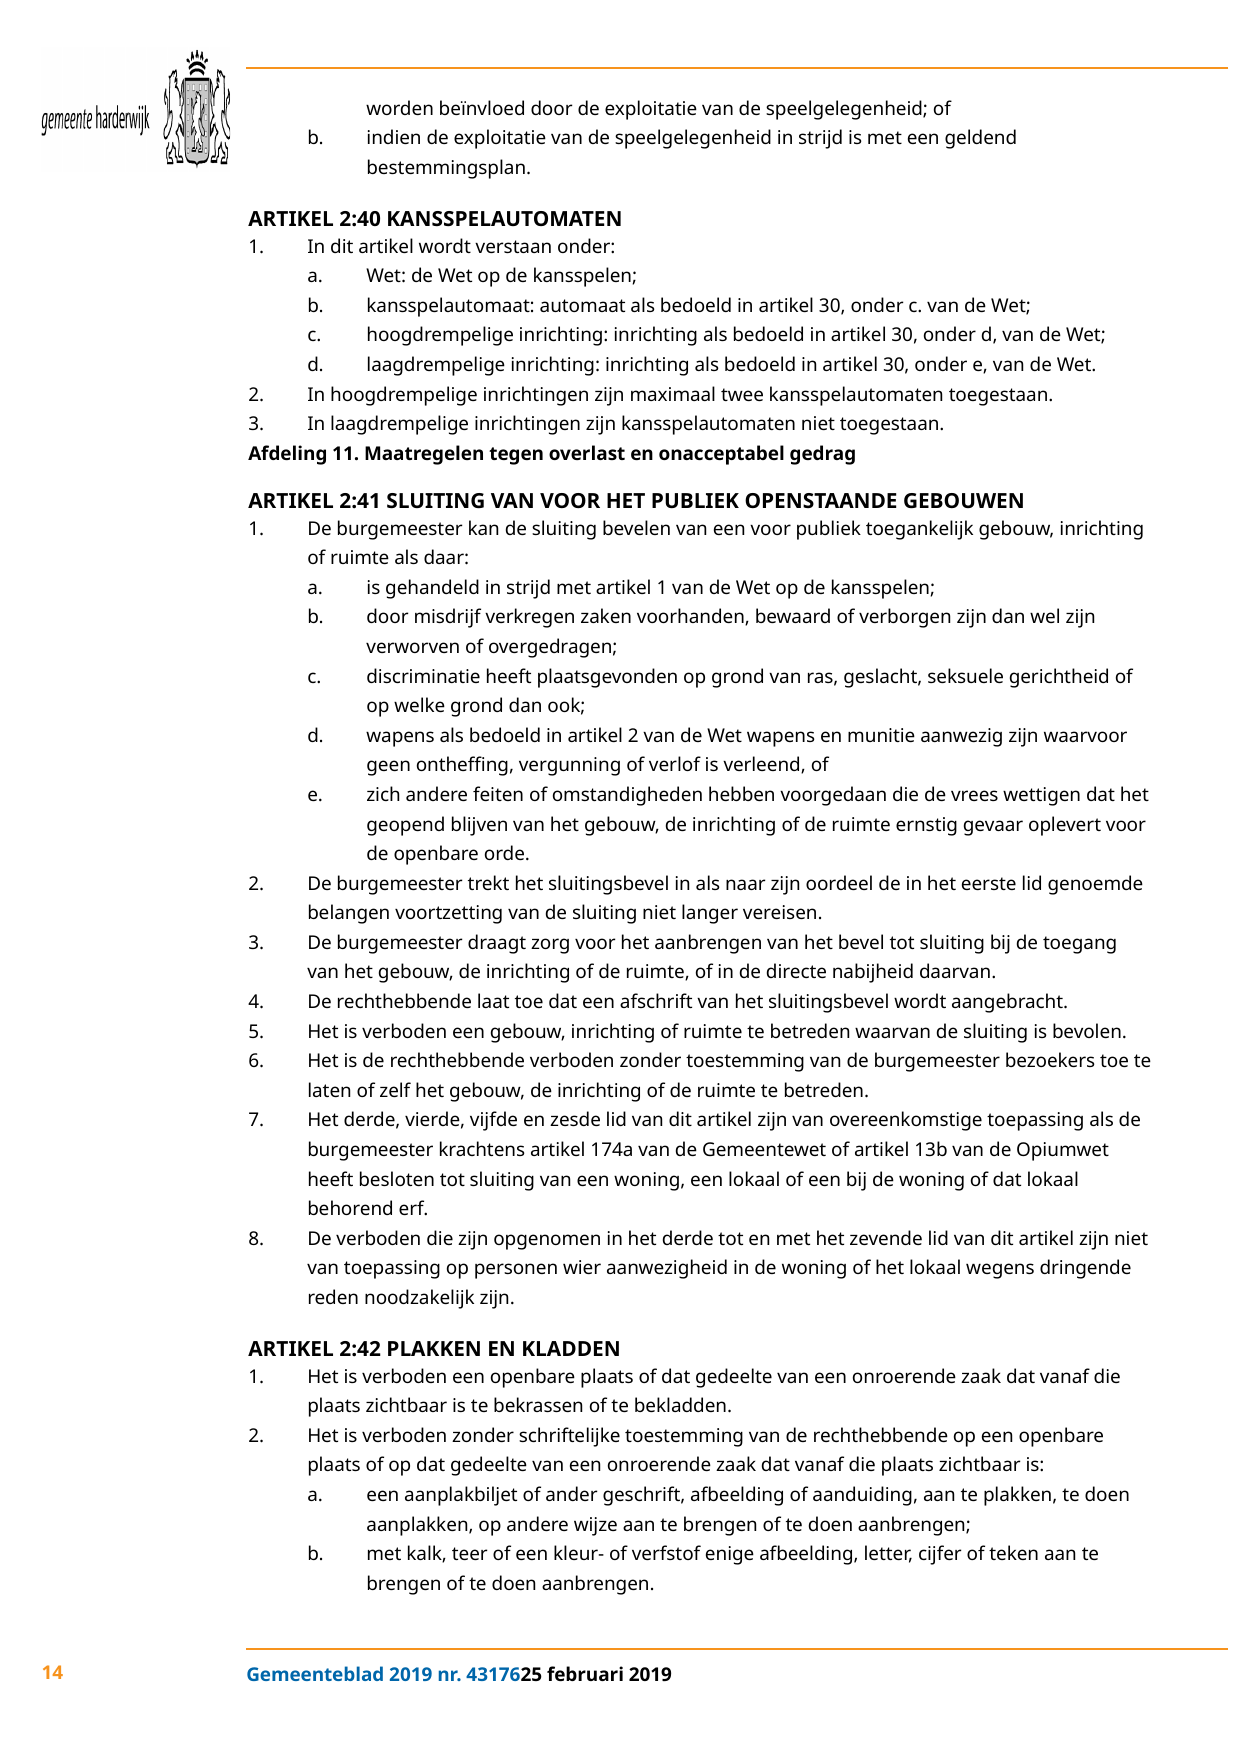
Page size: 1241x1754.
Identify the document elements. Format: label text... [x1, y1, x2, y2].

list worden beïnvloed door de exploitatie van de speelgelegenheid; of [307, 95, 1152, 121]
list De burgemeester kan de sluiting bevelen van een voor publiek toegankelijk gebouw, inrichting of ruimte als daar: [248, 515, 1152, 570]
list In hoogdrempelige inrichtingen zijn maximaal twee kansspelautomaten toegestaan. [248, 381, 1152, 406]
list indien de exploitatie van de speelgelegenheid in strijd is met een geldend bestemmingsplan. [307, 124, 1152, 180]
list Het is verboden zonder schriftelijke toestemming van de rechthebbende op een openbare plaats of op dat gedeelte van een onroerende zaak dat vanaf die plaats zichtbaar is: [248, 1422, 1152, 1477]
list Het derde, vierde, vijfde en zesde lid van dit artikel zijn van overeenkomstige toepassing als de burgemeester krachtens artikel 174a van de Gemeentewet of artikel 13b van de Opiumwet heeft besloten tot sluiting van een woning, een lokaal of een bij de woning of dat lokaal behorend erf. [248, 1107, 1152, 1221]
list In laagdrempelige inrichtingen zijn kansspelautomaten niet toegestaan. [248, 410, 1152, 436]
list is gehandeld in strijd met artikel 1 van de Wet op de kansspelen; [307, 574, 1152, 600]
text ARTIKEL 2:40 KANSSPELAUTOMATEN [248, 204, 1152, 233]
list Wet: de Wet op de kansspelen; [307, 262, 1152, 288]
list hoogdrempelige inrichting: inrichting als bedoeld in artikel 30, onder d, van de Wet; [307, 322, 1152, 347]
list Het is verboden een gebouw, inrichting of ruimte te betreden waarvan de sluiting is bevolen. [248, 1018, 1152, 1043]
list door misdrijf verkregen zaken voorhanden, bewaard of verborgen zijn dan wel zijn verworven of overgedragen; [307, 604, 1152, 659]
list kansspelautomaat: automaat als bedoeld in artikel 30, onder c. van de Wet; [307, 292, 1152, 318]
list zich andere feiten of omstandigheden hebben voorgedaan die de vrees wettigen dat het geopend blijven van het gebouw, de inrichting of de ruimte ernstig gevaar oplevert voor de openbare orde. [307, 781, 1152, 866]
picture [41, 47, 231, 172]
text ARTIKEL 2:41 SLUITING VAN VOOR HET PUBLIEK OPENSTAANDE GEBOUWEN [248, 486, 1152, 515]
list een aanplakbiljet of ander geschrift, afbeelding of aanduiding, aan te plakken, te doen aanplakken, op andere wijze aan te brengen of te doen aanbrengen; [307, 1481, 1152, 1537]
list discriminatie heeft plaatsgevonden op grond van ras, geslacht, seksuele gerichtheid of op welke grond dan ook; [307, 663, 1152, 718]
list De rechthebbende laat toe dat een afschrift van het sluitingsbevel wordt aangebracht. [248, 988, 1152, 1014]
list Het is verboden een openbare plaats of dat gedeelte van een onroerende zaak dat vanaf die plaats zichtbaar is te bekrassen of te bekladden. [248, 1363, 1152, 1418]
text ARTIKEL 2:42 PLAKKEN EN KLADDEN [248, 1334, 1152, 1363]
list met kalk, teer of een kleur- of verfstof enige afbeelding, letter, cijfer of teken aan te brengen of te doen aanbrengen. [307, 1540, 1152, 1596]
list laagdrempelige inrichting: inrichting als bedoeld in artikel 30, onder e, van de Wet. [307, 351, 1152, 377]
text Afdeling 11. Maatregelen tegen overlast en onacceptabel gedrag [248, 440, 1152, 466]
list De verboden die zijn opgenomen in het derde tot en met het zevende lid van dit artikel zijn niet van toepassing op personen wier aanwezigheid in de woning of het lokaal wegens dringende reden noodzakelijk zijn. [248, 1225, 1152, 1310]
list wapens als bedoeld in artikel 2 van de Wet wapens en munitie aanwezig zijn waarvoor geen ontheffing, vergunning of verlof is verleend, of [307, 722, 1152, 777]
list Het is de rechthebbende verboden zonder toestemming van de burgemeester bezoekers toe te laten of zelf het gebouw, de inrichting of de ruimte te betreden. [248, 1047, 1152, 1103]
list In dit artikel wordt verstaan onder: [248, 233, 1152, 258]
list De burgemeester draagt zorg voor het aanbrengen van het bevel tot sluiting bij de toegang van het gebouw, de inrichting of de ruimte, of in de directe nabijheid daarvan. [248, 929, 1152, 984]
list De burgemeester trekt het sluitingsbevel in als naar zijn oordeel de in het eerste lid genoemde belangen voortzetting van de sluiting niet langer vereisen. [248, 870, 1152, 925]
